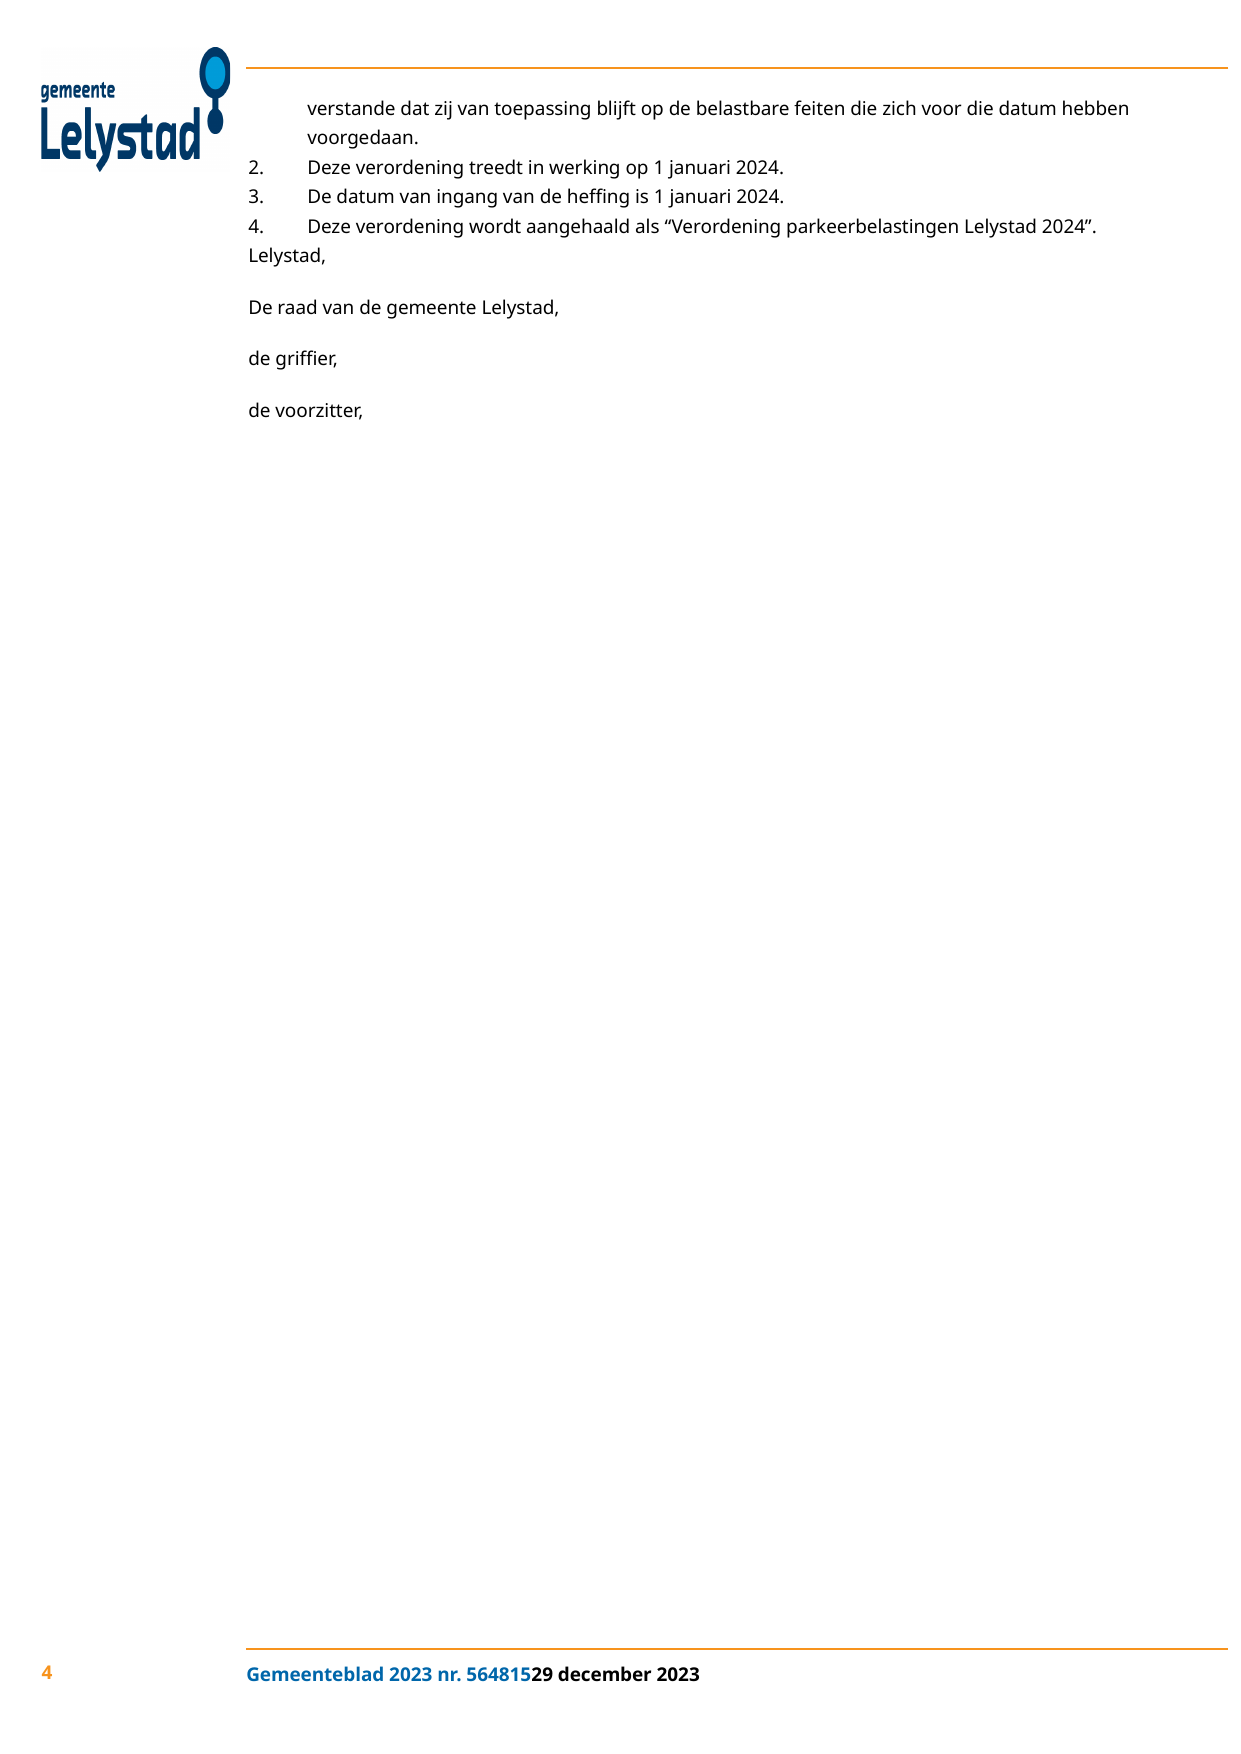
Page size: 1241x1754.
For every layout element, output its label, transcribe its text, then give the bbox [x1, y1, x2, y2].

list De datum van ingang van de heffing is 1 januari 2024. [248, 183, 1152, 209]
list Deze verordening treedt in werking op 1 januari 2024. [248, 154, 1152, 180]
picture [41, 47, 231, 172]
text de griffier, [248, 346, 1152, 371]
text de voorzitter, [248, 397, 1152, 423]
text De raad van de gemeente Lelystad, [248, 294, 1152, 320]
text Lelystad, [248, 243, 1152, 268]
list verstande dat zij van toepassing blijft op de belastbare feiten die zich voor die datum hebben voorgedaan. [248, 95, 1152, 150]
list Deze verordening wordt aangehaald als “Verordening parkeerbelastingen Lelystad 2024”. [248, 213, 1152, 239]
